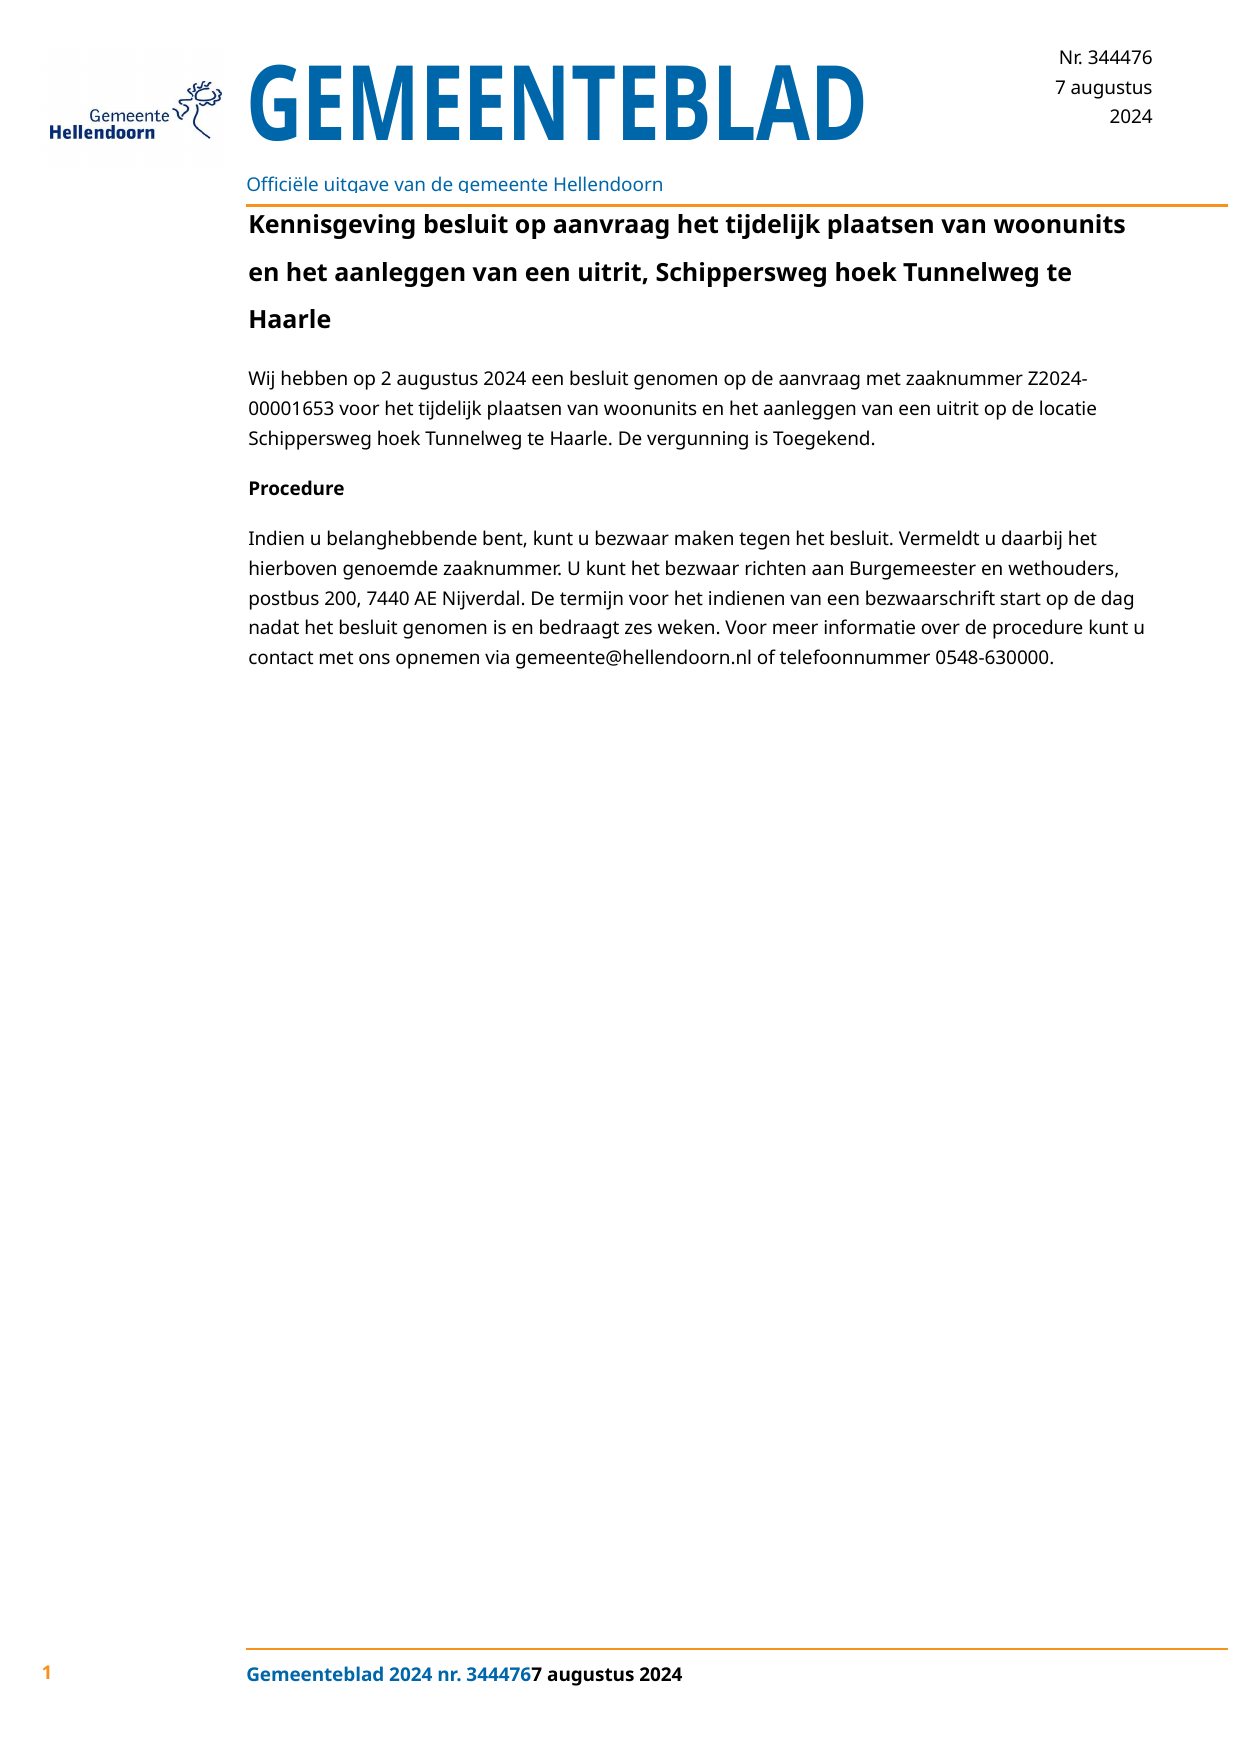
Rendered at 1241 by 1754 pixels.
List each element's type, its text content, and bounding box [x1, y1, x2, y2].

text Indien u belanghebbende bent, kunt u bezwaar maken tegen het besluit. Vermeldt u daarbij het hierboven genoemde zaaknummer. U kunt het bezwaar richten aan Burgemeester en wethouders, postbus 200, 7440 AE Nijverdal. De termijn voor het indienen van een bezwaarschrift start op de dag nadat het besluit genomen is en bedraagt zes weken. Voor meer informatie over de procedure kunt u contact met ons opnemen via gemeente@hellendoorn.nl of telefoonnummer 0548-630000. [248, 526, 1152, 669]
text Procedure [248, 475, 1152, 501]
text Kennisgeving besluit op aanvraag het tijdelijk plaatsen van woonunits en het aanleggen van een uitrit, Schippersweg hoek Tunnelweg te Haarle [248, 207, 1152, 336]
text Wij hebben op 2 augustus 2024 een besluit genomen op de aanvraag met zaaknummer Z2024-00001653 voor het tijdelijk plaatsen van woonunits en het aanleggen van een uitrit op de locatie Schippersweg hoek Tunnelweg te Haarle. De vergunning is Toegekend. [248, 366, 1152, 450]
picture [41, 47, 231, 172]
